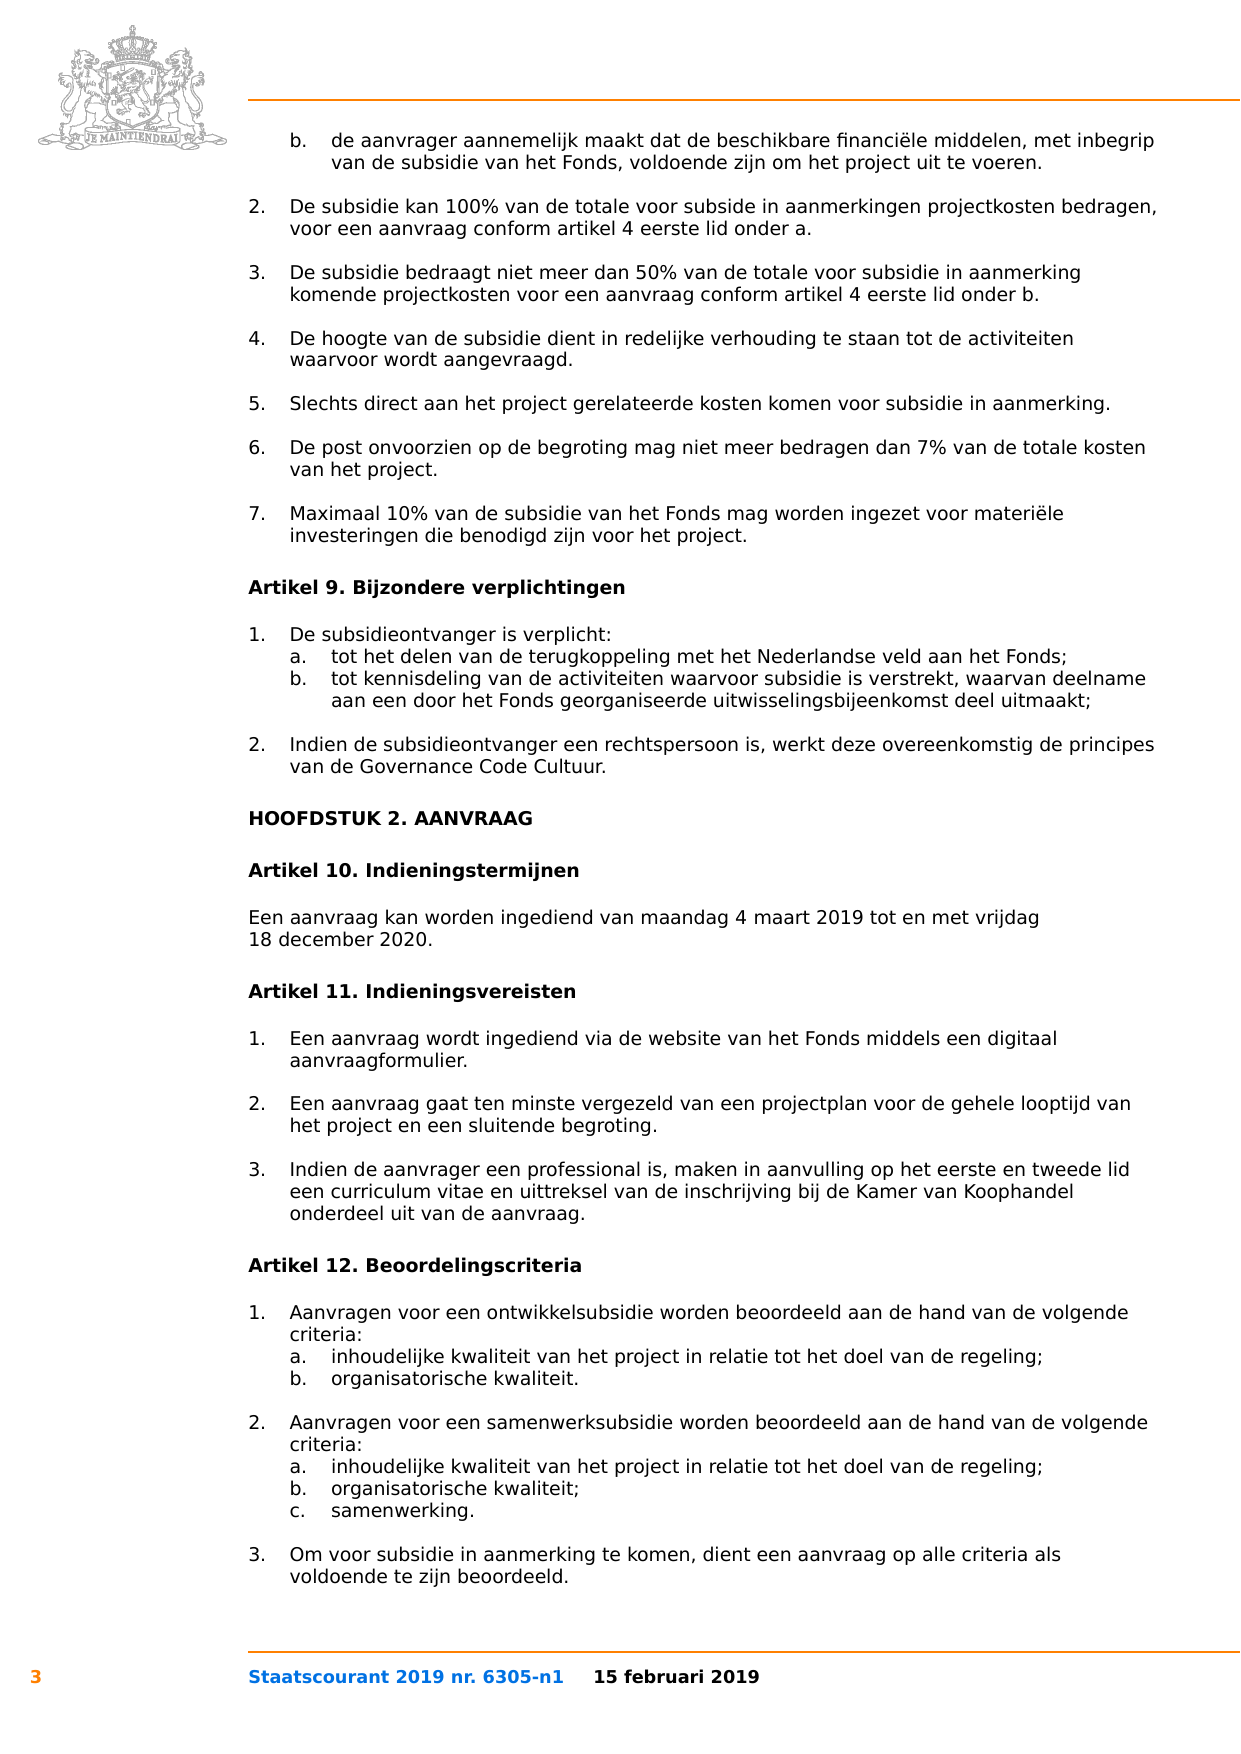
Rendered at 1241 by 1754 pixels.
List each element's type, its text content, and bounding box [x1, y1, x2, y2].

text 2. Een aanvraag gaat ten minste vergezeld van een projectplan voor de gehele looptijd van het project en een sluitende begroting. [248, 1093, 1163, 1137]
text b. organisatorische kwaliteit. [289, 1368, 1163, 1390]
subtitle Artikel 11. Indieningsvereisten [248, 981, 1163, 1002]
text a. tot het delen van de terugkoppeling met het Nederlandse veld aan het Fonds; [289, 646, 1163, 668]
picture [38, 25, 227, 150]
text 2. Indien de subsidieontvanger een rechtspersoon is, werkt deze overeenkomstig de principes van de Governance Code Cultuur. [248, 734, 1163, 778]
text 1. Een aanvraag wordt ingediend via de website van het Fonds middels een digitaal aanvraagformulier. [248, 1027, 1163, 1071]
text b. organisatorische kwaliteit; [289, 1478, 1163, 1500]
text 3. Om voor subsidie in aanmerking te komen, dient een aanvraag op alle criteria als voldoende te zijn beoordeeld. [248, 1544, 1163, 1588]
text c. samenwerking. [289, 1500, 1163, 1522]
subtitle Artikel 9. Bijzondere verplichtingen [248, 577, 1163, 599]
subtitle HOOFDSTUK 2. AANVRAAG [248, 808, 1163, 829]
text 5. Slechts direct aan het project gerelateerde kosten komen voor subsidie in aanmerking. [248, 393, 1163, 415]
text 1. Aanvragen voor een ontwikkelsubsidie worden beoordeeld aan de hand van de volgende criteria: [248, 1302, 1163, 1346]
text 2. De subsidie kan 100% van de totale voor subside in aanmerkingen projectkosten bedragen, voor een aanvraag conform artikel 4 eerste lid onder a. [248, 196, 1163, 240]
text 1. De subsidieontvanger is verplicht: [248, 624, 1163, 646]
text a. inhoudelijke kwaliteit van het project in relatie tot het doel van de regeling; [289, 1346, 1163, 1368]
subtitle Artikel 10. Indieningstermijnen [248, 859, 1163, 882]
text 7. Maximaal 10% van de subsidie van het Fonds mag worden ingezet voor materiële investeringen die benodigd zijn voor het project. [248, 503, 1163, 547]
subtitle Artikel 12. Beoordelingscriteria [248, 1255, 1163, 1277]
text 3. De subsidie bedraagt niet meer dan 50% van de totale voor subsidie in aanmerking komende projectkosten voor een aanvraag conform artikel 4 eerste lid onder b. [248, 262, 1163, 306]
text 2. Aanvragen voor een samenwerksubsidie worden beoordeeld aan de hand van de volgende criteria: [248, 1412, 1163, 1456]
text 6. De post onvoorzien op de begroting mag niet meer bedragen dan 7% van de totale kosten van het project. [248, 437, 1163, 481]
text Een aanvraag kan worden ingediend van maandag 4 maart 2019 tot en met vrijdag 18 december 2020. [248, 907, 1163, 951]
text b. de aanvrager aannemelijk maakt dat de beschikbare financiële middelen, met inbegrip van de subsidie van het Fonds, voldoende zijn om het project uit te voeren. [289, 130, 1163, 174]
text b. tot kennisdeling van de activiteiten waarvoor subsidie is verstrekt, waarvan deelname aan een door het Fonds georganiseerde uitwisselingsbijeenkomst deel uitmaakt; [289, 668, 1163, 712]
text 4. De hoogte van de subsidie dient in redelijke verhouding te staan tot de activiteiten waarvoor wordt aangevraagd. [248, 327, 1163, 371]
text 3. Indien de aanvrager een professional is, maken in aanvulling op het eerste en tweede lid een curriculum vitae en uittreksel van de inschrijving bij de Kamer van Koophandel onderdeel uit van de aanvraag. [248, 1159, 1163, 1225]
text a. inhoudelijke kwaliteit van het project in relatie tot het doel van de regeling; [289, 1456, 1163, 1478]
